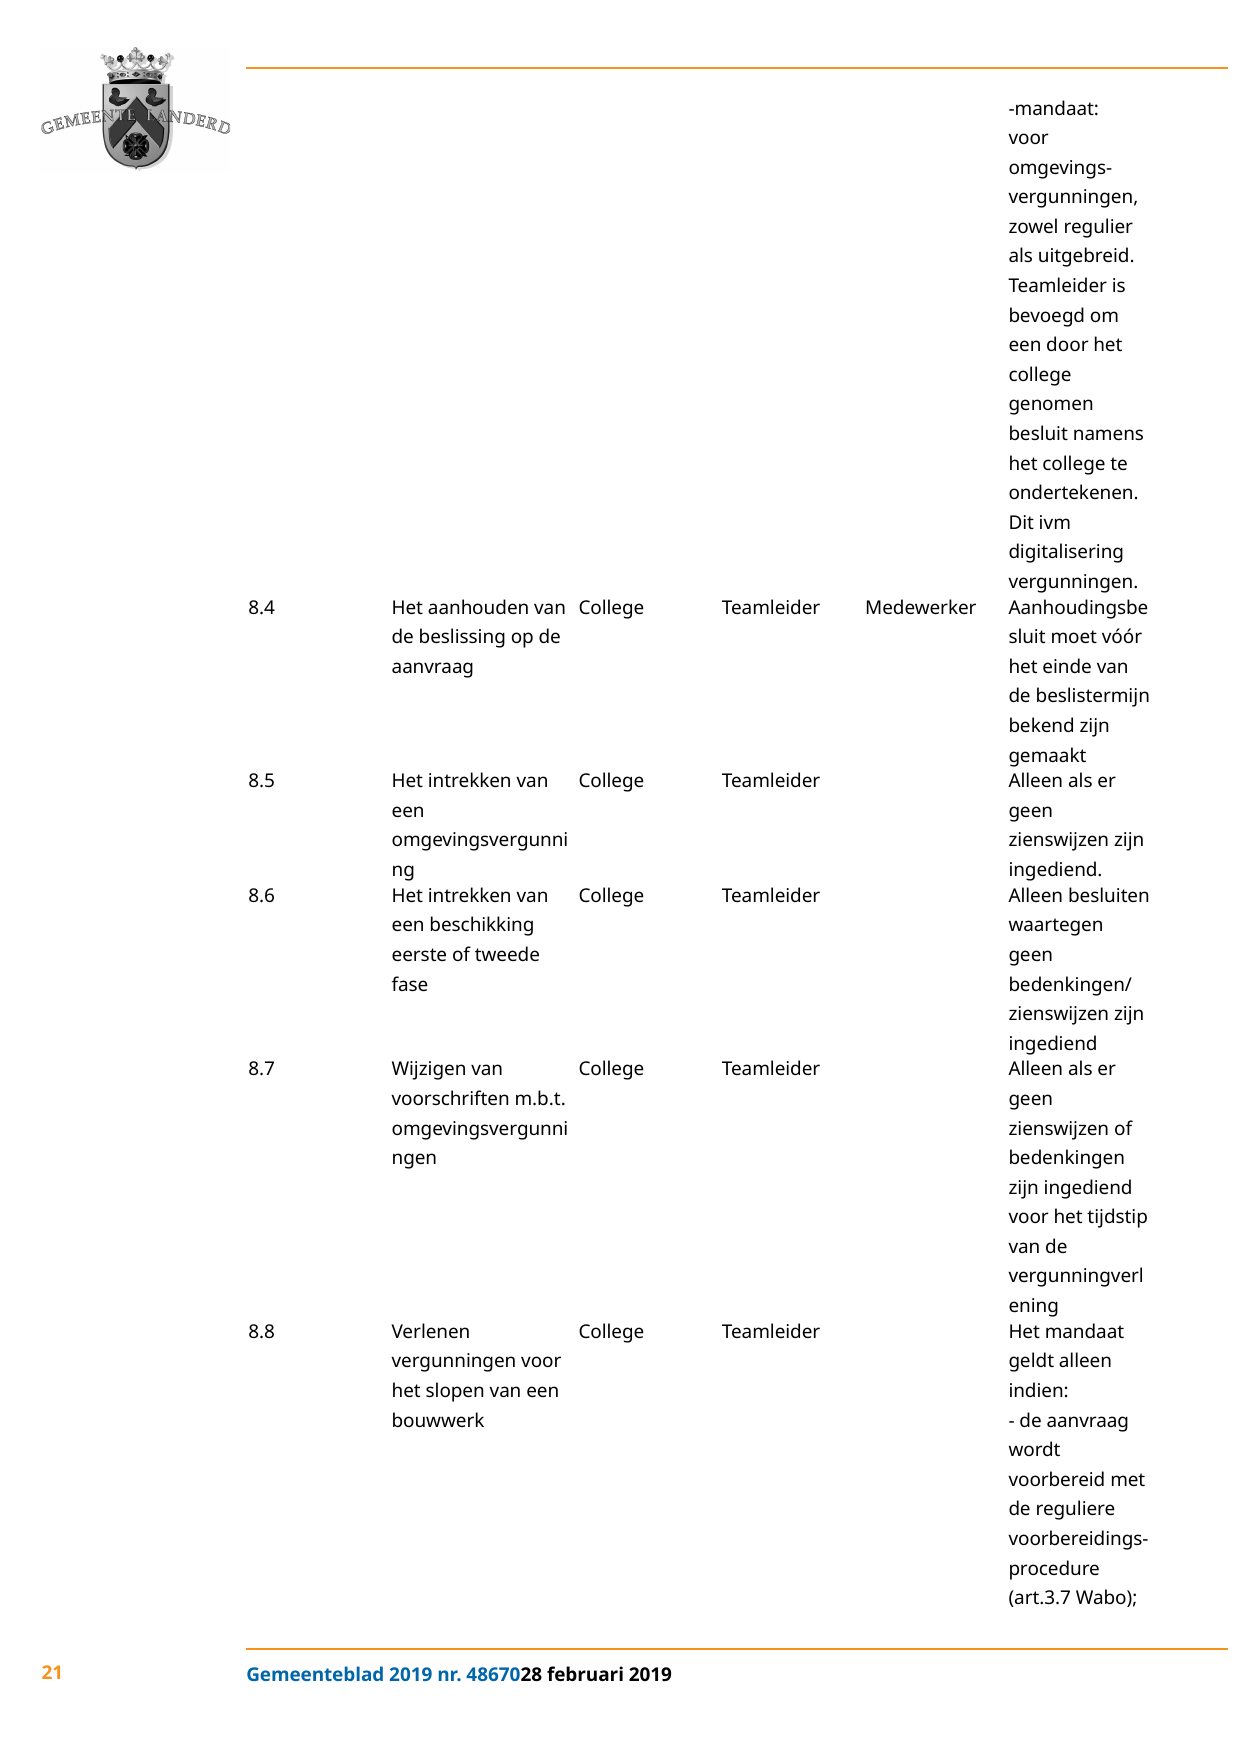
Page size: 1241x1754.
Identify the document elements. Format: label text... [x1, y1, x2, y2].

table_cell [865, 882, 1008, 1056]
table_cell 8.4 [248, 594, 391, 767]
table_cell Het intrekken van een beschikking eerste of tweede fase [391, 882, 578, 1056]
table_cell College [578, 882, 722, 1056]
table_cell Alleen besluiten waartegen geen bedenkingen/ zienswijzen zijn ingediend [1008, 882, 1152, 1056]
table_cell [248, 95, 391, 594]
table_cell Het aanhouden van de beslissing op de aanvraag [391, 594, 578, 767]
table_cell [578, 95, 722, 594]
table_cell College [578, 1318, 722, 1610]
table_cell College [578, 1056, 722, 1318]
table_cell [391, 95, 578, 594]
table_cell Teamleider [722, 1318, 865, 1610]
table_cell Alleen als er geen zienswijzen zijn ingediend. [1008, 768, 1152, 882]
table_cell Teamleider [722, 1056, 865, 1318]
table_cell [865, 95, 1008, 594]
table_cell 8.7 [248, 1056, 391, 1318]
table_cell Teamleider [722, 882, 865, 1056]
table_cell Medewerker [865, 594, 1008, 767]
table_cell mandaat: voor omgevings-vergunningen, zowel regulier als uitgebreid. Teamleider is bevoegd om een door het college genomen besluit namens het college te ondertekenen. Dit ivm digitalisering vergunningen. [1008, 95, 1152, 594]
table_cell Verlenen vergunningen voor het slopen van een bouwwerk [391, 1318, 578, 1610]
table_cell Alleen als er geen zienswijzen of bedenkingen zijn ingediend voor het tijdstip van de vergunningverlening [1008, 1056, 1152, 1318]
table_cell 8.8 [248, 1318, 391, 1610]
table_cell Teamleider [722, 594, 865, 767]
table_cell [865, 768, 1008, 882]
picture [41, 47, 231, 172]
table_cell [865, 1318, 1008, 1610]
table_cell College [578, 768, 722, 882]
table_cell College [578, 594, 722, 767]
table_cell Teamleider [722, 768, 865, 882]
table_cell Aanhoudingsbesluit moet vóór het einde van de beslistermijn bekend zijn gemaakt [1008, 594, 1152, 767]
table_cell [722, 95, 865, 594]
table_cell Het mandaat geldt alleen indien: - de aanvraag wordt voorbereid met de reguliere voorbereidings-procedure (art.3.7 Wabo); [1008, 1318, 1152, 1610]
table_cell 8.5 [248, 768, 391, 882]
table_cell Wijzigen van voorschriften m.b.t. omgevingsvergunningen [391, 1056, 578, 1318]
table_cell [865, 1056, 1008, 1318]
table_cell Het intrekken van een omgevingsvergunning [391, 768, 578, 882]
table_cell 8.6 [248, 882, 391, 1056]
